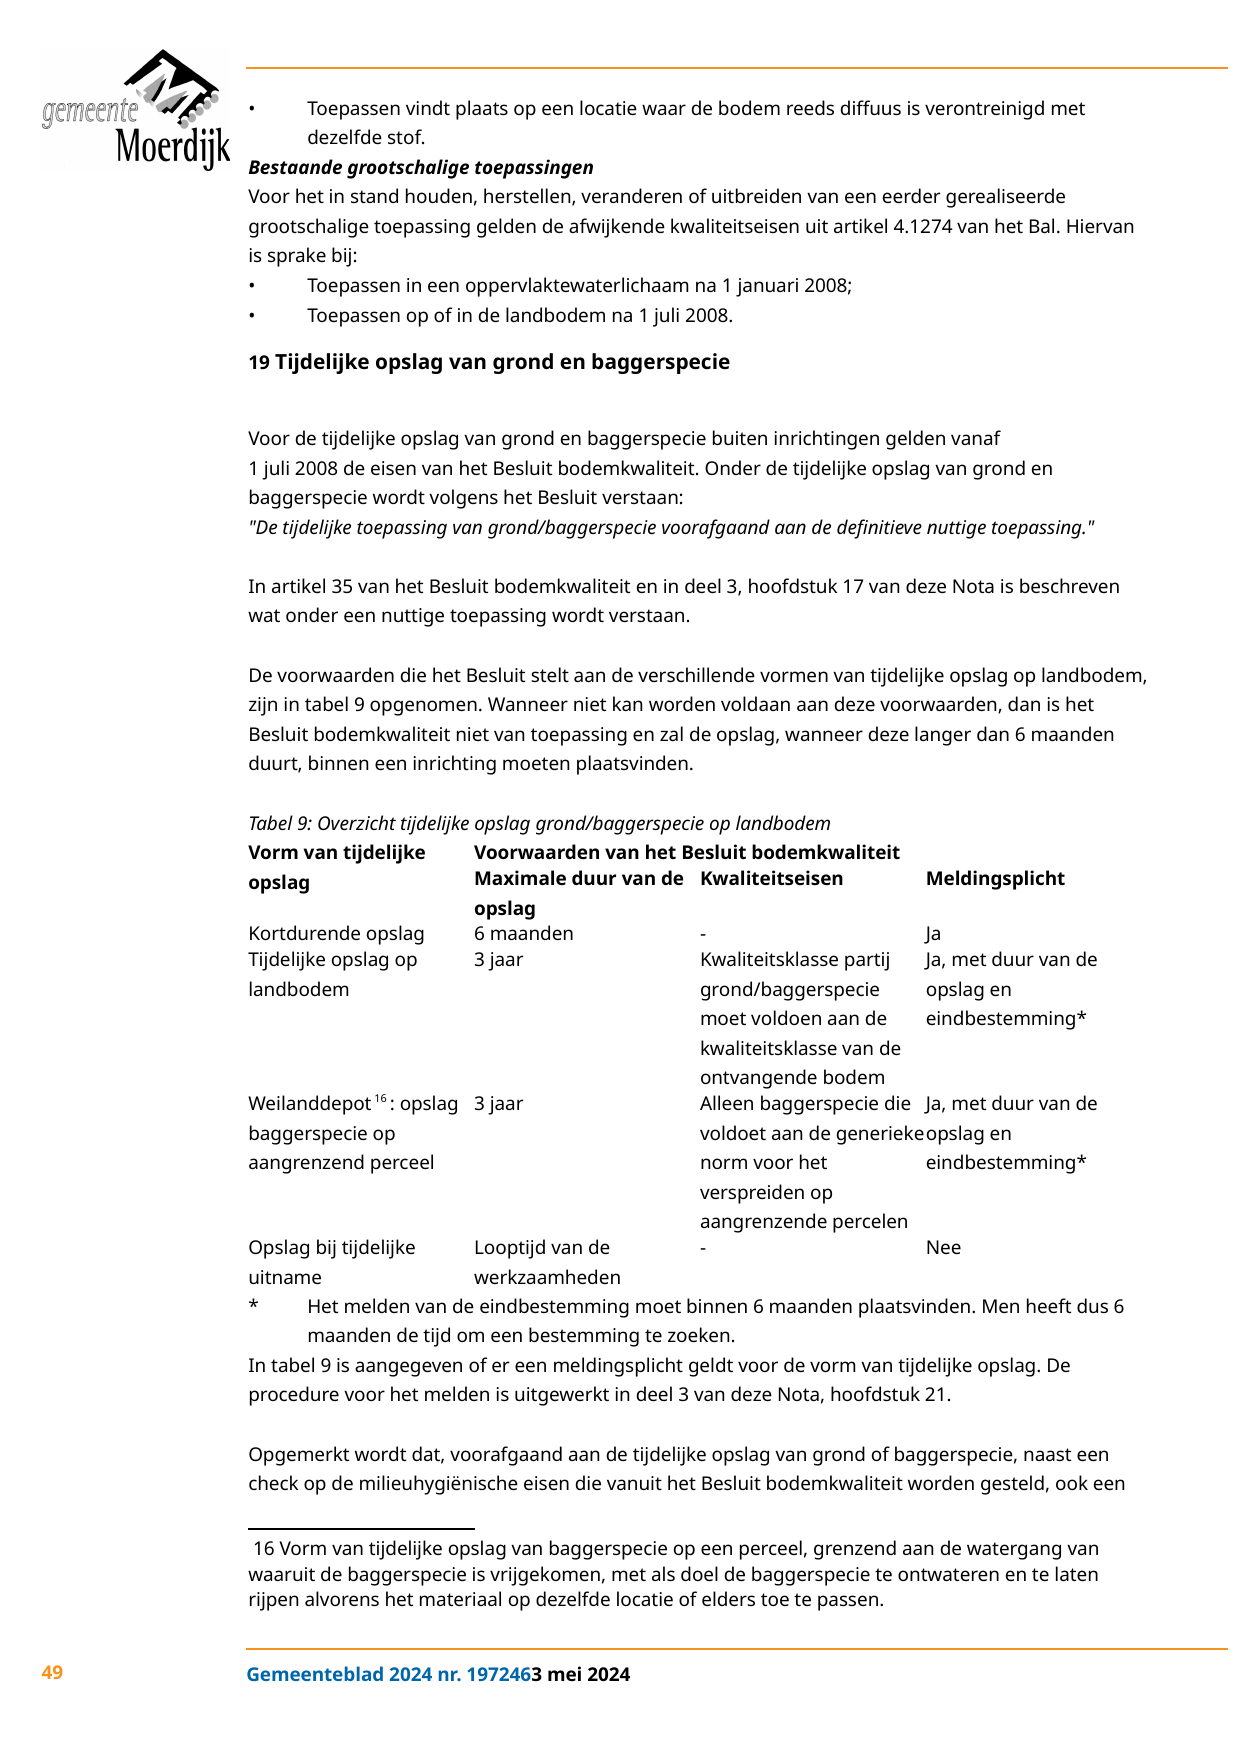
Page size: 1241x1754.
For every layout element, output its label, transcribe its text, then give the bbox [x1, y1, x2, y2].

text 1 juli 2008 de eisen van het Besluit bodemkwaliteit. Onder de tijdelijke opslag van grond en baggerspecie wordt volgens het Besluit verstaan: [248, 455, 1152, 510]
list Toepassen vindt plaats op een locatie waar de bodem reeds diffuus is verontreinigd met dezelfde stof. [248, 95, 1152, 150]
table_cell Alleen baggerspecie die voldoet aan de generieke norm voor het verspreiden op aangrenzende percelen [700, 1090, 926, 1234]
table_cell Ja, met duur van de opslag en eindbestemming* [926, 946, 1152, 1090]
table_header Vorm van tijdelijke opslag [248, 840, 474, 921]
text Voor de tijdelijke opslag van grond en baggerspecie buiten inrichtingen gelden vanaf [248, 425, 1152, 451]
text Voor het in stand houden, herstellen, veranderen of uitbreiden van een eerder gerealiseerde grootschalige toepassing gelden de afwijkende kwaliteitseisen uit artikel 4.1274 van het Bal. Hiervan is sprake bij: [248, 183, 1152, 268]
table_cell 3 jaar [474, 1090, 700, 1234]
table_cell Weilanddepot: opslag baggerspecie op aangrenzend perceel [248, 1090, 474, 1234]
table_cell Kwaliteitseisen [700, 865, 926, 921]
text Bestaande grootschalige toepassingen [248, 154, 1152, 180]
text In artikel 35 van het Besluit bodemkwaliteit en in deel 3, hoofdstuk 17 van deze Nota is beschreven wat onder een nuttige toepassing wordt verstaan. [248, 573, 1152, 628]
table_cell Nee [926, 1234, 1152, 1290]
text Opgemerkt wordt dat, voorafgaand aan de tijdelijke opslag van grond of baggerspecie, naast een check op de milieuhygiënische eisen die vanuit het Besluit bodemkwaliteit worden gesteld, ook een [248, 1441, 1152, 1496]
text 19 Tijdelijke opslag van grond en baggerspecie [248, 347, 1152, 376]
table_cell Looptijd van de werkzaamheden [474, 1234, 700, 1290]
table_cell Maximale duur van de opslag [474, 865, 700, 921]
table_cell Meldingsplicht [926, 865, 1152, 921]
table_cell Kwaliteitsklasse partij grond/baggerspecie moet voldoen aan de kwaliteitsklasse van de ontvangende bodem [700, 946, 926, 1090]
table_cell Ja [926, 921, 1152, 946]
text In tabel 9 is aangegeven of er een meldingsplicht geldt voor de vorm van tijdelijke opslag. De procedure voor het melden is uitgewerkt in deel 3 van deze Nota, hoofdstuk 21. [248, 1352, 1152, 1407]
table_header Voorwaarden van het Besluit bodemkwaliteit [474, 840, 1152, 865]
table_cell Kortdurende opslag [248, 921, 474, 946]
list Toepassen in een oppervlaktewaterlichaam na 1 januari 2008; [248, 272, 1152, 298]
picture [41, 47, 231, 172]
table_cell 6 maanden [474, 921, 700, 946]
table_cell Opslag bij tijdelijke uitname [248, 1234, 474, 1290]
table_cell 3 jaar [474, 946, 700, 1090]
text De voorwaarden die het Besluit stelt aan de verschillende vormen van tijdelijke opslag op landbodem, zijn in tabel 9 opgenomen. Wanneer niet kan worden voldaan aan deze voorwaarden, dan is het Besluit bodemkwaliteit niet van toepassing en zal de opslag, wanneer deze langer dan 6 maanden duurt, binnen een inrichting moeten plaatsvinden. [248, 662, 1152, 776]
text "De tijdelijke toepassing van grond/baggerspecie voorafgaand aan de definitieve nuttige toepassing." [248, 514, 1152, 540]
table_cell Tijdelijke opslag op landbodem [248, 946, 474, 1090]
table_cell - [700, 921, 926, 946]
list Toepassen op of in de landbodem na 1 juli 2008. [248, 302, 1152, 328]
table_cell Ja, met duur van de opslag en eindbestemming* [926, 1090, 1152, 1234]
text Tabel 9: Overzicht tijdelijke opslag grond/baggerspecie op landbodem [248, 810, 1152, 836]
list Het melden van de eindbestemming moet binnen 6 maanden plaatsvinden. Men heeft dus 6 maanden de tijd om een bestemming te zoeken. [248, 1293, 1152, 1348]
table_cell - [700, 1234, 926, 1290]
